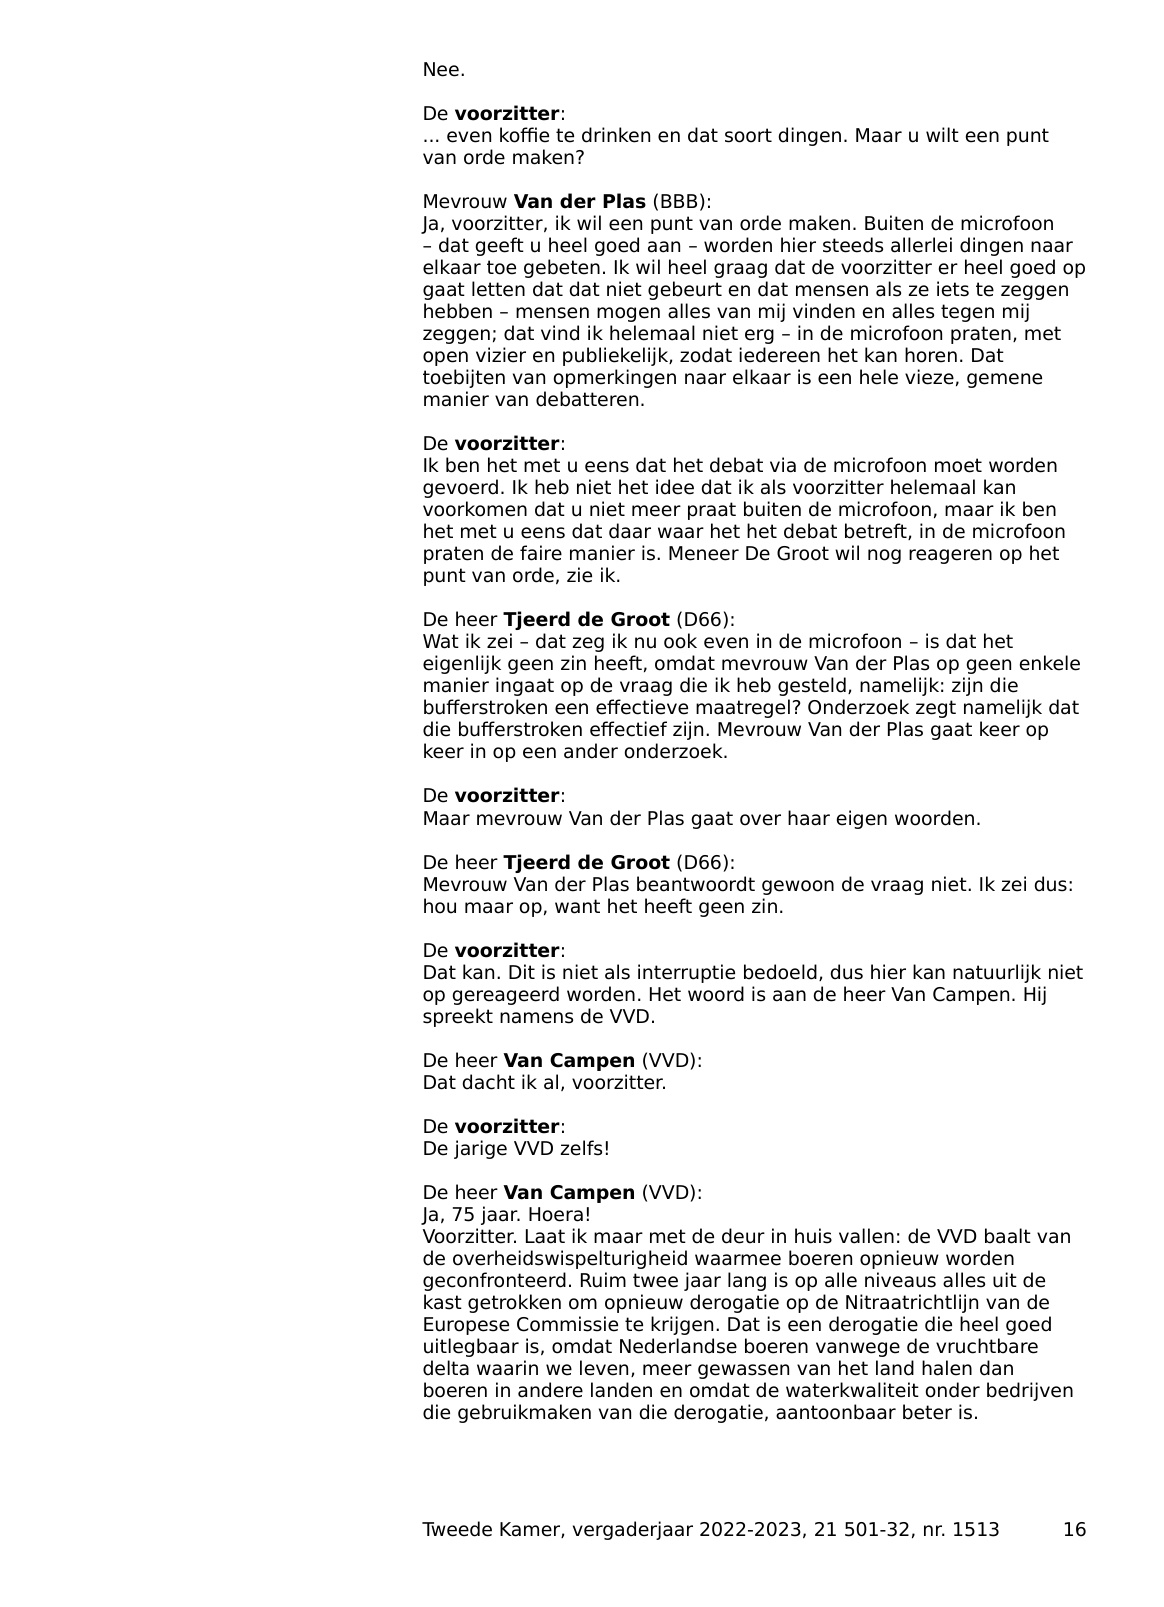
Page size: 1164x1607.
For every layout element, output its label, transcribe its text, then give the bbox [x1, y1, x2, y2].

text De voorzitter: [422, 433, 1087, 455]
text Wat ik zei – dat zeg ik nu ook even in de microfoon – is dat het eigenlijk geen zin heeft, omdat mevrouw Van der Plas op geen enkele manier ingaat op de vraag die ik heb gesteld, namelijk: zijn die bufferstroken een effectieve maatregel? Onderzoek zegt namelijk dat die bufferstroken effectief zijn. Mevrouw Van der Plas gaat keer op keer in op een ander onderzoek. [422, 631, 1087, 763]
text ... even koffie te drinken en dat soort dingen. Maar u wilt een punt van orde maken? [422, 125, 1087, 169]
text Mevrouw Van der Plas beantwoordt gewoon de vraag niet. Ik zei dus: hou maar op, want het heeft geen zin. [422, 873, 1087, 917]
text Nee. [422, 59, 1087, 81]
text De heer Van Campen (VVD): [422, 1182, 1087, 1204]
text De voorzitter: [422, 1116, 1087, 1138]
text Voorzitter. Laat ik maar met de deur in huis vallen: de VVD baalt van de overheidswispelturigheid waarmee boeren opnieuw worden geconfronteerd. Ruim twee jaar lang is op alle niveaus alles uit de kast getrokken om opnieuw derogatie op de Nitraatrichtlijn van de Europese Commissie te krijgen. Dat is een derogatie die heel goed uitlegbaar is, omdat Nederlandse boeren vanwege de vruchtbare delta waarin we leven, meer gewassen van het land halen dan boeren in andere landen en omdat de waterkwaliteit onder bedrijven die gebruikmaken van die derogatie, aantoonbaar beter is. [422, 1226, 1087, 1424]
text De voorzitter: [422, 940, 1087, 962]
text Mevrouw Van der Plas (BBB): [422, 191, 1087, 213]
text Ja, voorzitter, ik wil een punt van orde maken. Buiten de microfoon – dat geeft u heel goed aan – worden hier steeds allerlei dingen naar elkaar toe gebeten. Ik wil heel graag dat de voorzitter er heel goed op gaat letten dat dat niet gebeurt en dat mensen als ze iets te zeggen hebben – mensen mogen alles van mij vinden en alles tegen mij zeggen; dat vind ik helemaal niet erg – in de microfoon praten, met open vizier en publiekelijk, zodat iedereen het kan horen. Dat toebijten van opmerkingen naar elkaar is een hele vieze, gemene manier van debatteren. [422, 213, 1087, 411]
text De jarige VVD zelfs! [422, 1138, 1087, 1160]
text Dat kan. Dit is niet als interruptie bedoeld, dus hier kan natuurlijk niet op gereageerd worden. Het woord is aan de heer Van Campen. Hij spreekt namens de VVD. [422, 962, 1087, 1028]
text Dat dacht ik al, voorzitter. [422, 1072, 1087, 1094]
text De heer Tjeerd de Groot (D66): [422, 852, 1087, 873]
text De voorzitter: [422, 103, 1087, 125]
text Ja, 75 jaar. Hoera! [422, 1204, 1087, 1226]
text De voorzitter: [422, 785, 1087, 807]
text Ik ben het met u eens dat het debat via de microfoon moet worden gevoerd. Ik heb niet het idee dat ik als voorzitter helemaal kan voorkomen dat u niet meer praat buiten de microfoon, maar ik ben het met u eens dat daar waar het het debat betreft, in de microfoon praten de faire manier is. Meneer De Groot wil nog reageren op het punt van orde, zie ik. [422, 455, 1087, 587]
text Maar mevrouw Van der Plas gaat over haar eigen woorden. [422, 807, 1087, 829]
text De heer Tjeerd de Groot (D66): [422, 609, 1087, 631]
text De heer Van Campen (VVD): [422, 1050, 1087, 1072]
